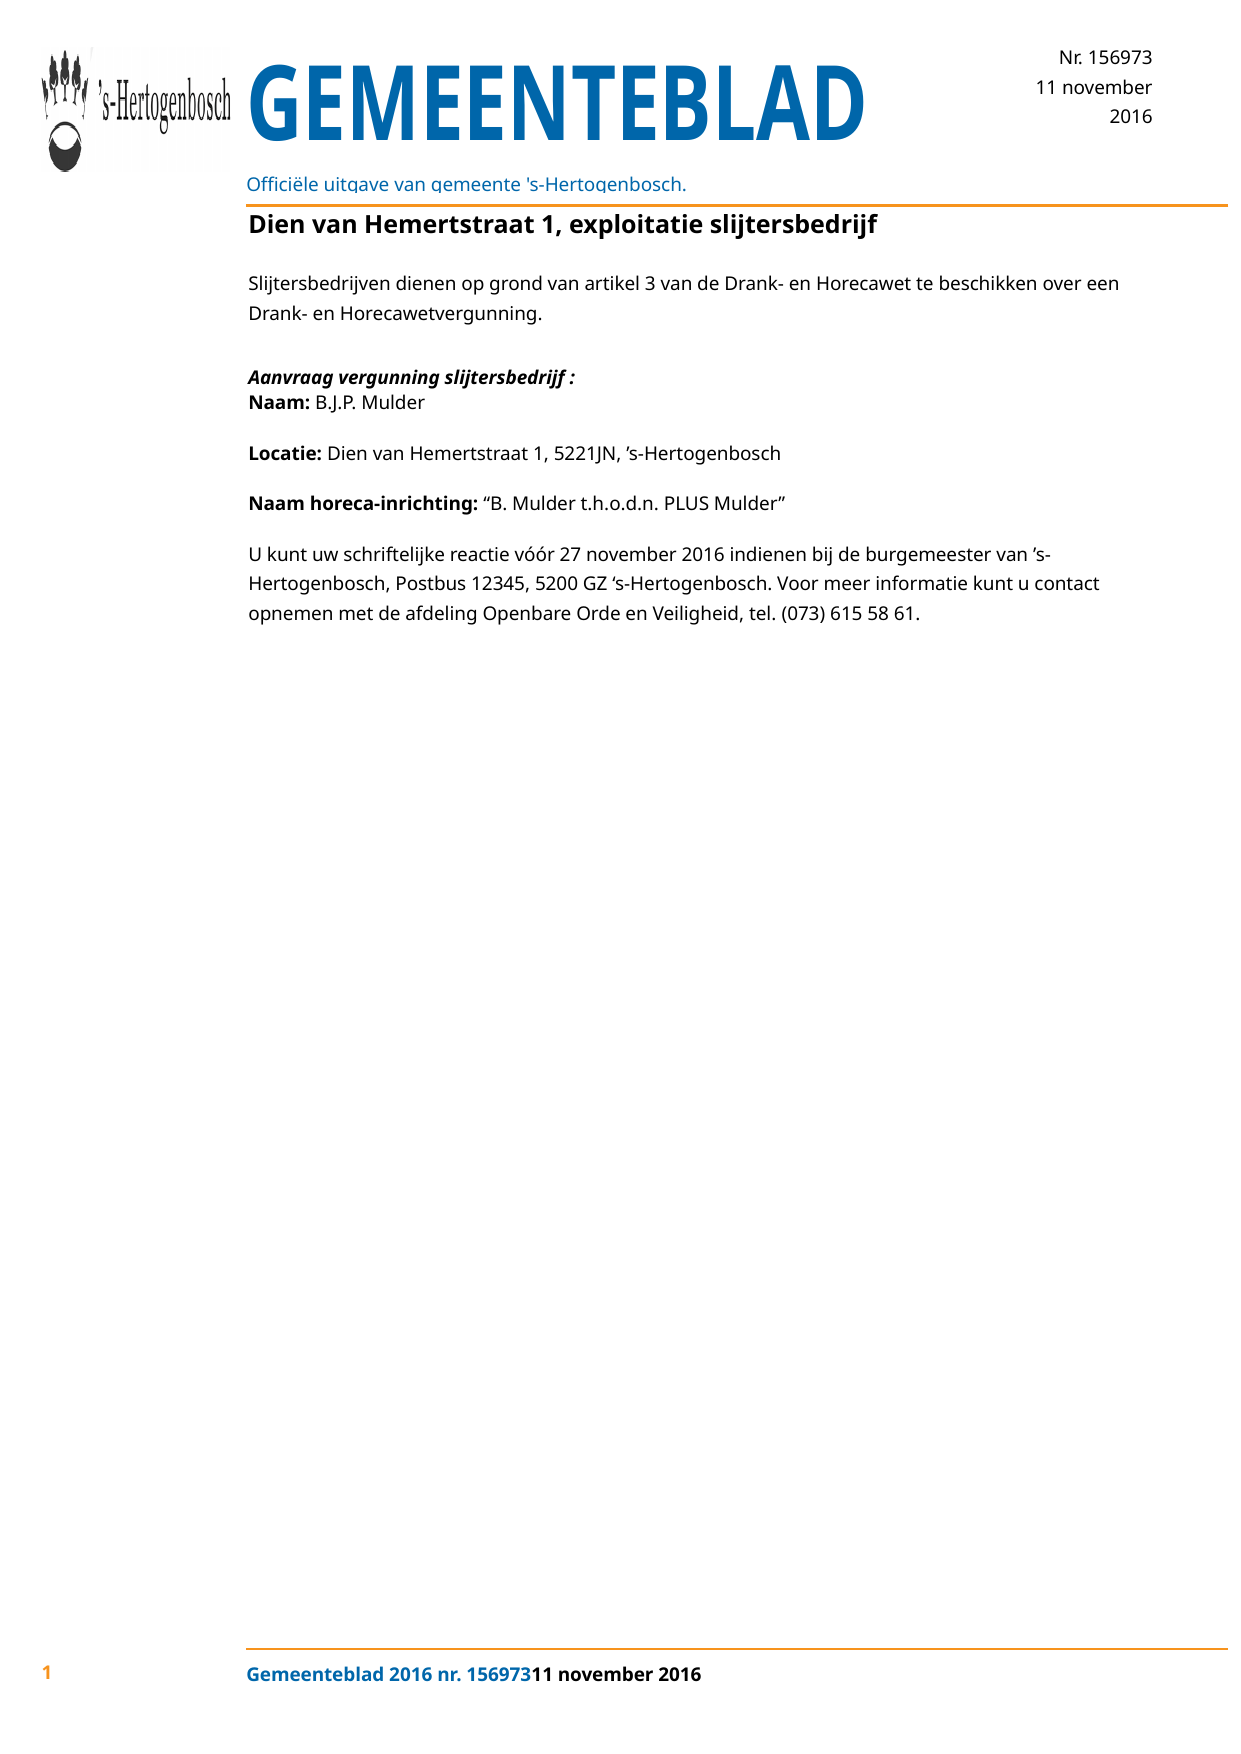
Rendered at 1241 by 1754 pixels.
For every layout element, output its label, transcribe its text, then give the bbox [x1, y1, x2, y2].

text Naam horeca-inrichting: “B. Mulder t.h.o.d.n. PLUS Mulder” [248, 490, 1152, 516]
text Dien van Hemertstraat 1, exploitatie slijtersbedrijf [248, 207, 1152, 241]
text Aanvraag vergunning slijtersbedrijf : [248, 364, 1152, 389]
text Slijtersbedrijven dienen op grond van artikel 3 van de Drank- en Horecawet te beschikken over een Drank- en Horecawetvergunning. [248, 270, 1152, 326]
picture [41, 47, 231, 172]
text U kunt uw schriftelijke reactie vóór 27 november 2016 indienen bij de burgemeester van ’s-Hertogenbosch, Postbus 12345, 5200 GZ ‘s-Hertogenbosch. Voor meer informatie kunt u contact opnemen met de afdeling Openbare Orde en Veiligheid, tel. (073) 615 58 61. [248, 541, 1152, 626]
text Locatie: Dien van Hemertstraat 1, 5221JN, ’s-Hertogenbosch [248, 440, 1152, 466]
text Naam: B.J.P. Mulder [248, 389, 1152, 415]
